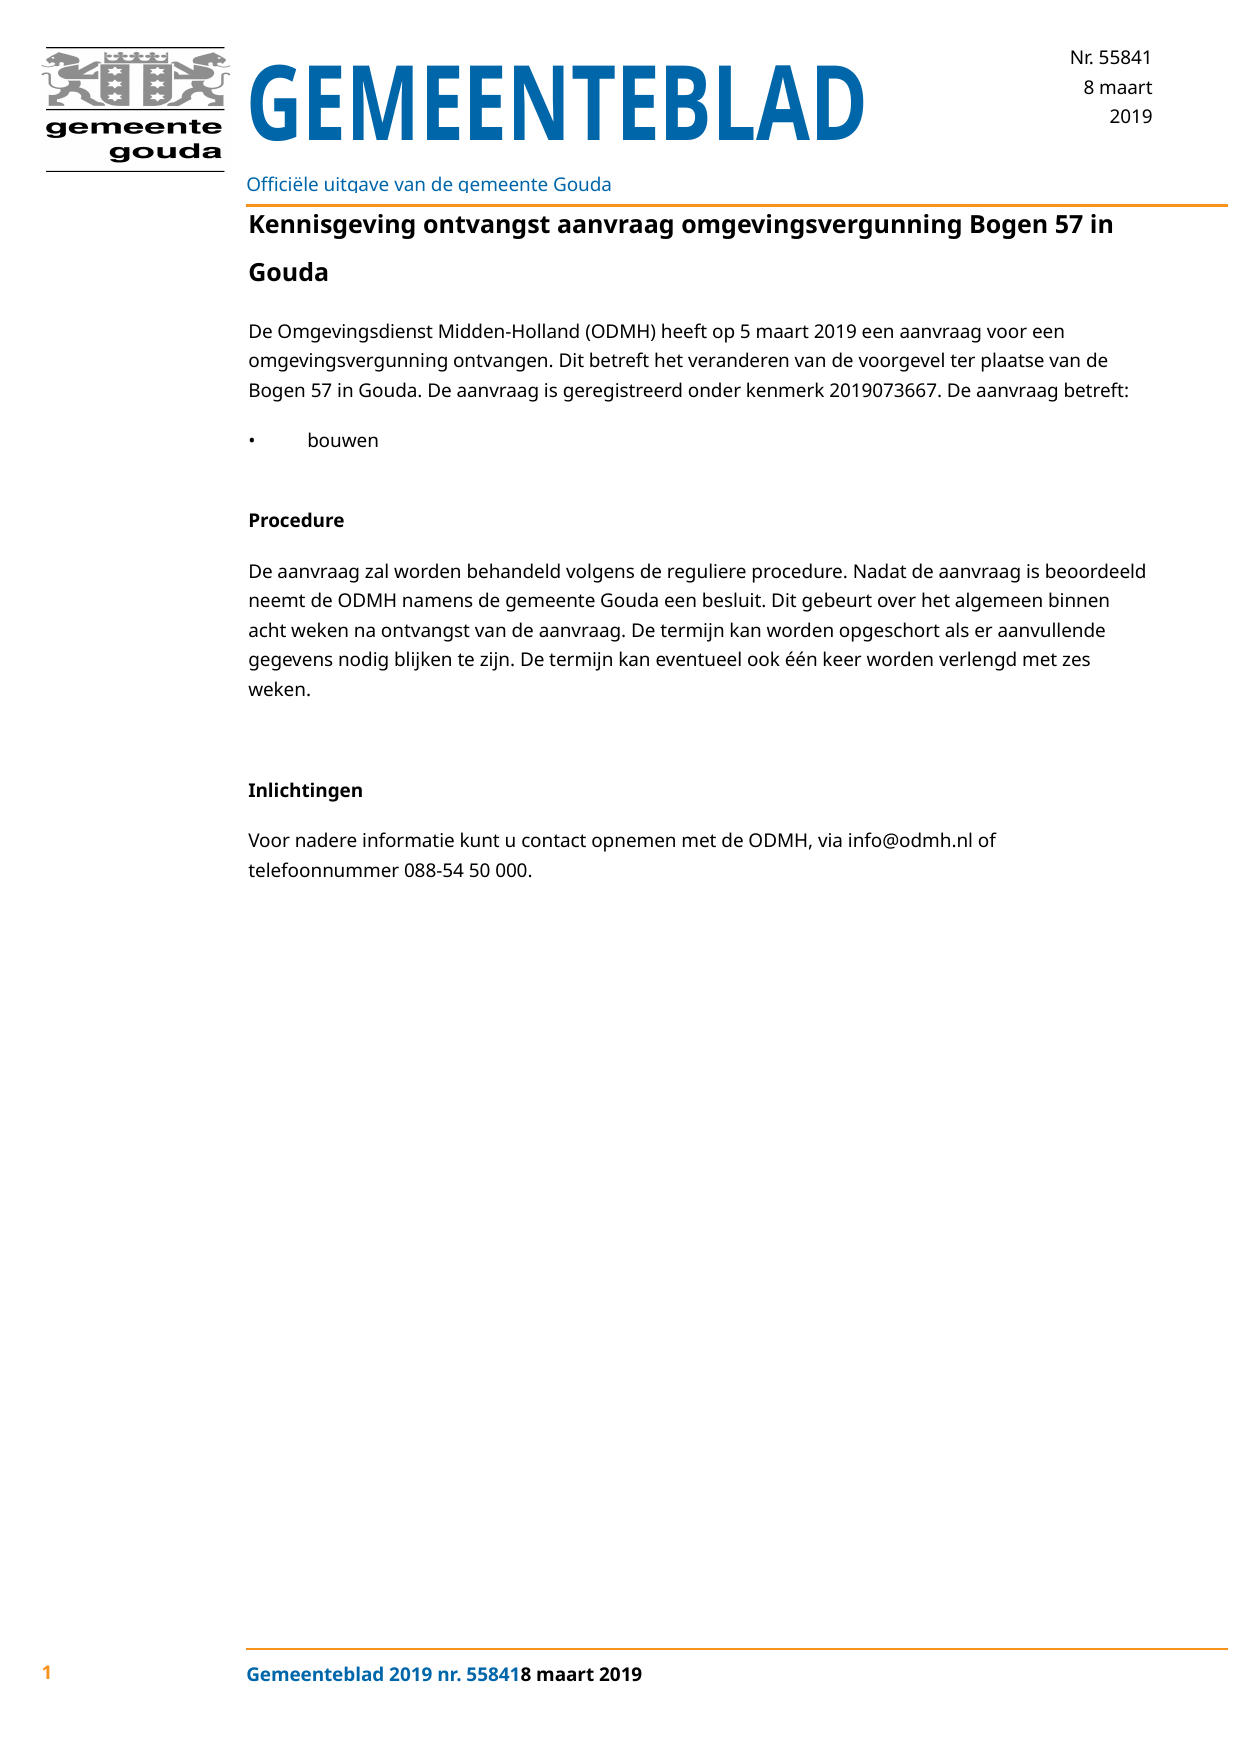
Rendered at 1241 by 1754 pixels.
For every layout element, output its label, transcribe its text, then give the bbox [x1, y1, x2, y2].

text Procedure [248, 507, 1152, 533]
text Kennisgeving ontvangst aanvraag omgevingsvergunning Bogen 57 in Gouda [248, 207, 1152, 288]
text Inlichtingen [248, 777, 1152, 803]
text De Omgevingsdienst Midden-Holland (ODMH) heeft op 5 maart 2019 een aanvraag voor een omgevingsvergunning ontvangen. Dit betreft het veranderen van de voorgevel ter plaatse van de Bogen 57 in Gouda. De aanvraag is geregistreerd onder kenmerk 2019073667. De aanvraag betreft: [248, 318, 1152, 403]
picture [41, 47, 231, 172]
text Voor nadere informatie kunt u contact opnemen met de ODMH, via info@odmh.nl of telefoonnummer 088-54 50 000. [248, 827, 1152, 883]
text De aanvraag zal worden behandeld volgens de reguliere procedure. Nadat de aanvraag is beoordeeld neemt de ODMH namens de gemeente Gouda een besluit. Dit gebeurt over het algemeen binnen acht weken na ontvangst van de aanvraag. De termijn kan worden opgeschort als er aanvullende gegevens nodig blijken te zijn. De termijn kan eventueel ook één keer worden verlengd met zes weken. [248, 558, 1152, 702]
list bouwen [248, 427, 1152, 453]
